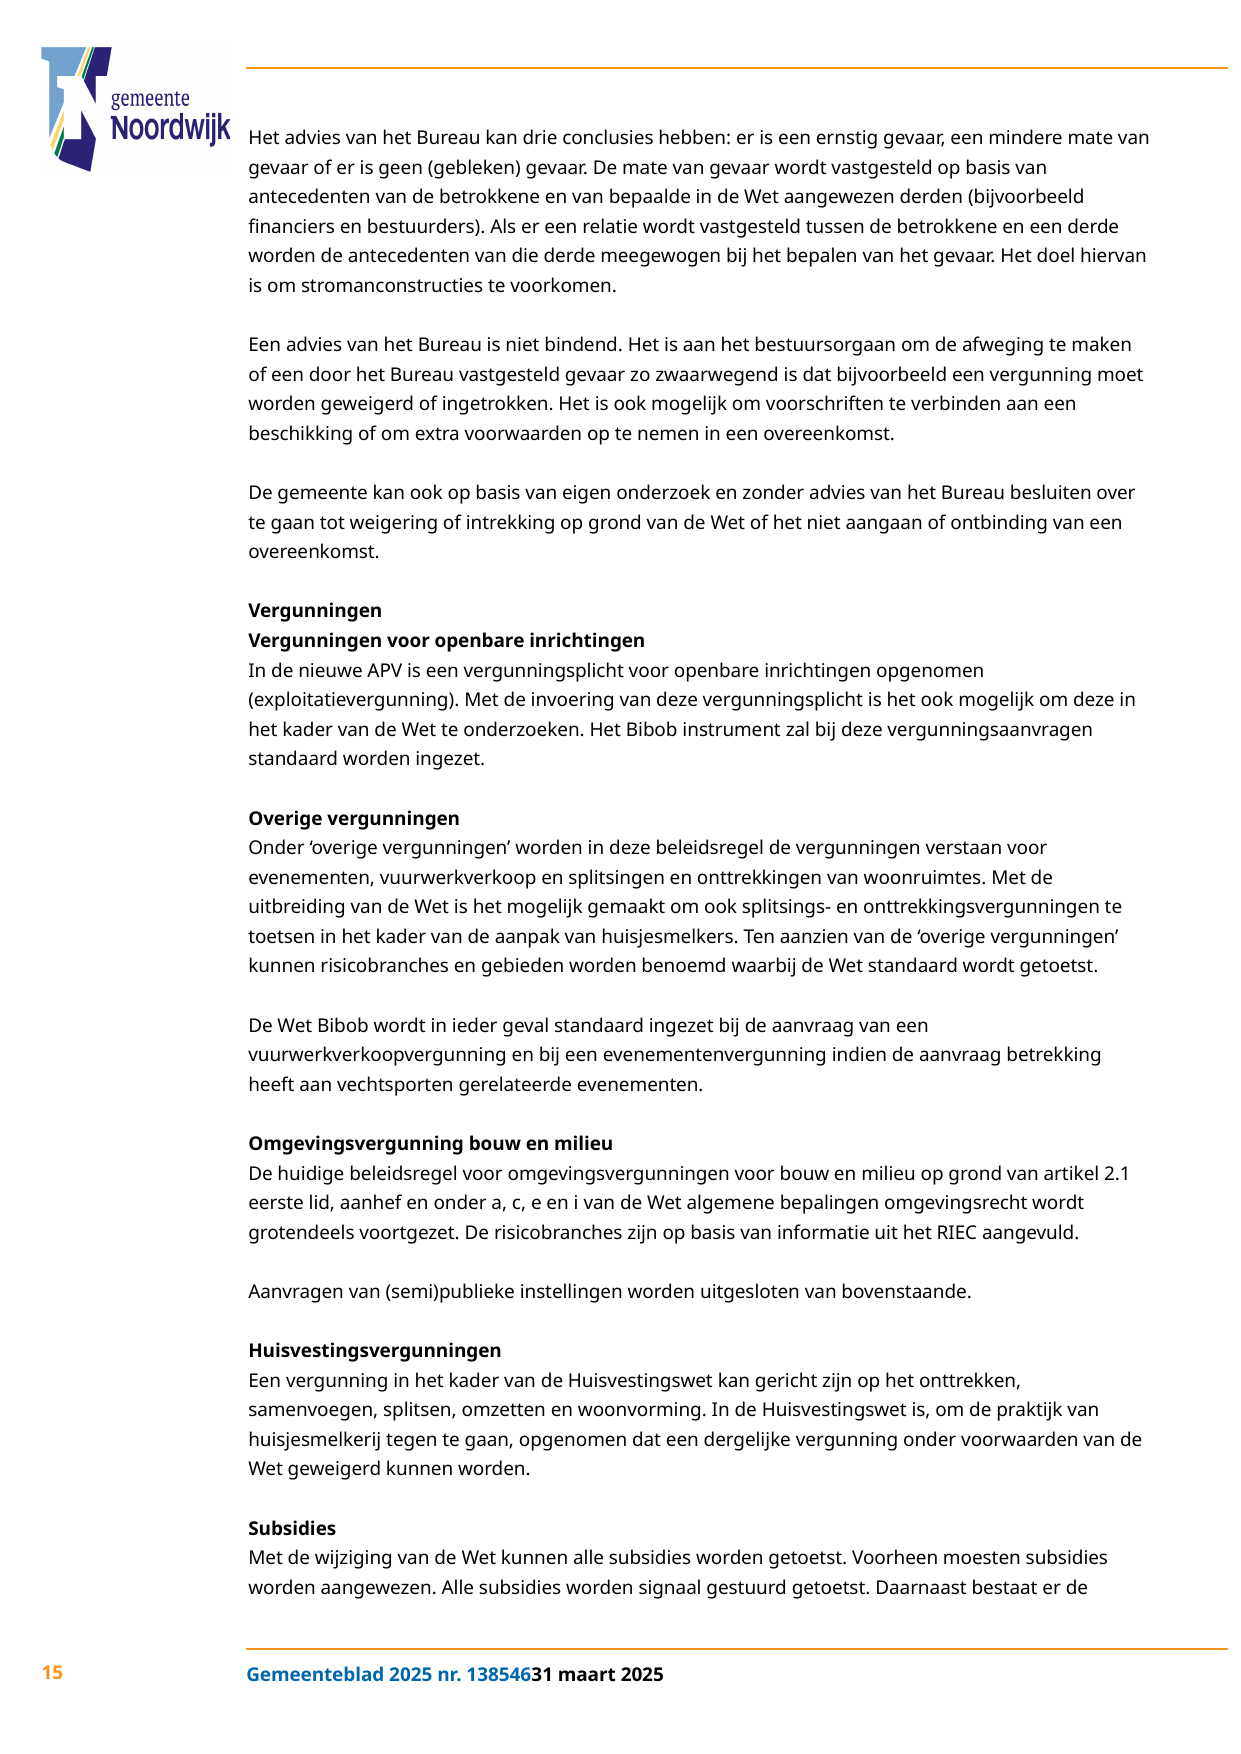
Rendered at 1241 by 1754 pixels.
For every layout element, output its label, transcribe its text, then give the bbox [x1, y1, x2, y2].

text Met de wijziging van de Wet kunnen alle subsidies worden getoetst. Voorheen moesten subsidies worden aangewezen. Alle subsidies worden signaal gestuurd getoetst. Daarnaast bestaat er de [248, 1544, 1152, 1600]
text De huidige beleidsregel voor omgevingsvergunningen voor bouw en milieu op grond van artikel 2.1 eerste lid, aanhef en onder a, c, e en i van de Wet algemene bepalingen omgevingsrecht wordt grotendeels voortgezet. De risicobranches zijn op basis van informatie uit het RIEC aangevuld. [248, 1160, 1152, 1245]
text Vergunningen voor openbare inrichtingen [248, 627, 1152, 653]
picture [41, 47, 231, 172]
text De gemeente kan ook op basis van eigen onderzoek en zonder advies van het Bureau besluiten over te gaan tot weigering of intrekking op grond van de Wet of het niet aangaan of ontbinding van een overeenkomst. [248, 479, 1152, 564]
text Een advies van het Bureau is niet bindend. Het is aan het bestuursorgaan om de afweging te maken of een door het Bureau vastgesteld gevaar zo zwaarwegend is dat bijvoorbeeld een vergunning moet worden geweigerd of ingetrokken. Het is ook mogelijk om voorschriften te verbinden aan een beschikking of om extra voorwaarden op te nemen in een overeenkomst. [248, 331, 1152, 446]
text Aanvragen van (semi)publieke instellingen worden uitgesloten van bovenstaande. [248, 1278, 1152, 1304]
text Omgevingsvergunning bouw en milieu [248, 1130, 1152, 1156]
text In de nieuwe APV is een vergunningsplicht voor openbare inrichtingen opgenomen (exploitatievergunning). Met de invoering van deze vergunningsplicht is het ook mogelijk om deze in het kader van de Wet te onderzoeken. Het Bibob instrument zal bij deze vergunningsaanvragen standaard worden ingezet. [248, 657, 1152, 771]
text De Wet Bibob wordt in ieder geval standaard ingezet bij de aanvraag van een vuurwerkverkoopvergunning en bij een evenementenvergunning indien de aanvraag betrekking heeft aan vechtsporten gerelateerde evenementen. [248, 1012, 1152, 1097]
text Subsidies [248, 1515, 1152, 1541]
text Het advies van het Bureau kan drie conclusies hebben: er is een ernstig gevaar, een mindere mate van gevaar of er is geen (gebleken) gevaar. De mate van gevaar wordt vastgesteld op basis van antecedenten van de betrokkene en van bepaalde in de Wet aangewezen derden (bijvoorbeeld financiers en bestuurders). Als er een relatie wordt vastgesteld tussen de betrokkene en een derde worden de antecedenten van die derde meegewogen bij het bepalen van het gevaar. Het doel hiervan is om stromanconstructies te voorkomen. [248, 124, 1152, 298]
text Huisvestingsvergunningen [248, 1337, 1152, 1363]
text Overige vergunningen [248, 805, 1152, 831]
text Een vergunning in het kader van de Huisvestingswet kan gericht zijn op het onttrekken, samenvoegen, splitsen, omzetten en woonvorming. In de Huisvestingswet is, om de praktijk van huisjesmelkerij tegen te gaan, opgenomen dat een dergelijke vergunning onder voorwaarden van de Wet geweigerd kunnen worden. [248, 1367, 1152, 1481]
text Vergunningen [248, 598, 1152, 623]
text Onder ‘overige vergunningen’ worden in deze beleidsregel de vergunningen verstaan voor evenementen, vuurwerkverkoop en splitsingen en onttrekkingen van woonruimtes. Met de uitbreiding van de Wet is het mogelijk gemaakt om ook splitsings- en onttrekkingsvergunningen te toetsen in het kader van de aanpak van huisjesmelkers. Ten aanzien van de ‘overige vergunningen’ kunnen risicobranches en gebieden worden benoemd waarbij de Wet standaard wordt getoetst. [248, 834, 1152, 978]
